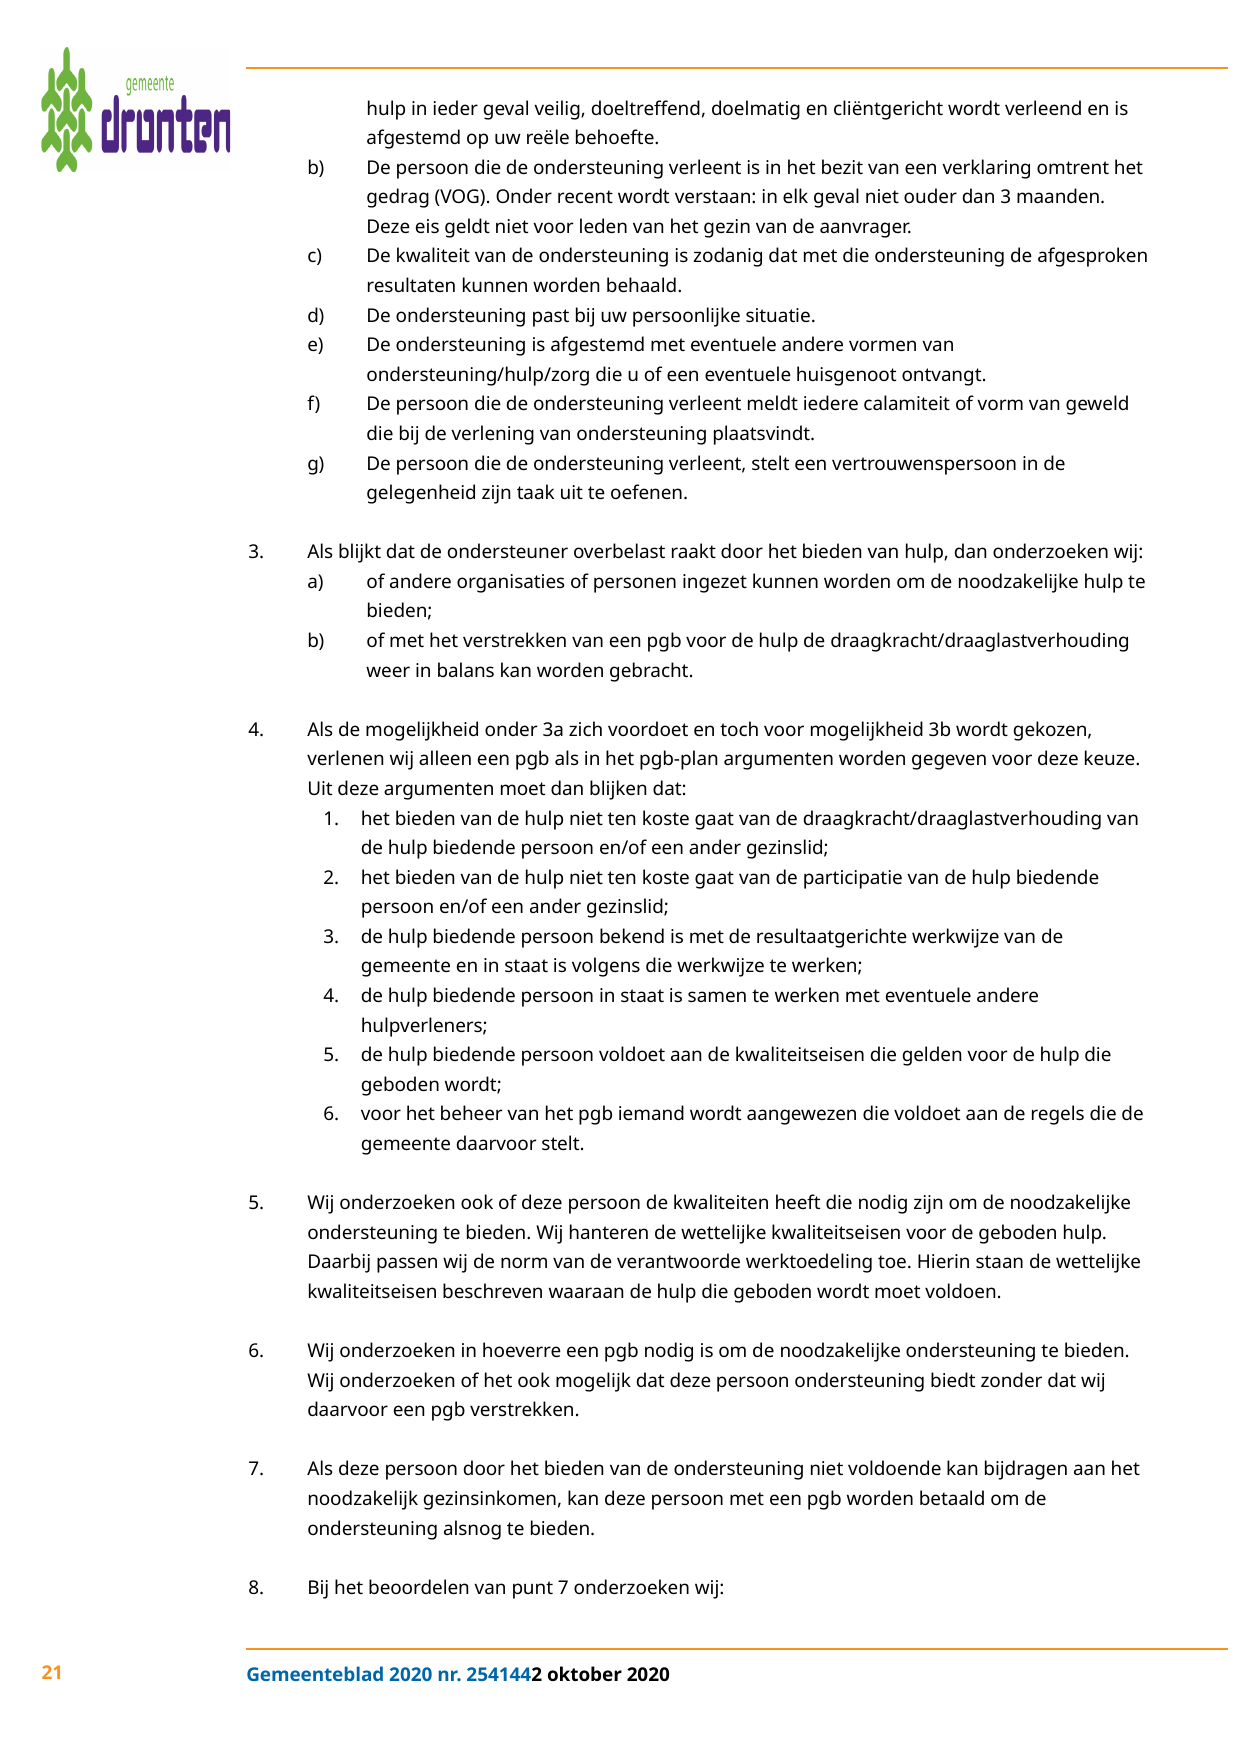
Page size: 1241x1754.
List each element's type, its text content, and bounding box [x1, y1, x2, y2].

list of met het verstrekken van een pgb voor de hulp de draagkracht/draaglastverhouding weer in balans kan worden gebracht. [307, 627, 1152, 683]
list Wij onderzoeken in hoeverre een pgb nodig is om de noodzakelijke ondersteuning te bieden. Wij onderzoeken of het ook mogelijk dat deze persoon ondersteuning biedt zonder dat wij daarvoor een pgb verstrekken. [248, 1337, 1152, 1422]
list De persoon die de ondersteuning verleent is in het bezit van een verklaring omtrent het gedrag (VOG). Onder recent wordt verstaan: in elk geval niet ouder dan 3 maanden. Deze eis geldt niet voor leden van het gezin van de aanvrager. [307, 154, 1152, 239]
list voor het beheer van het pgb iemand wordt aangewezen die voldoet aan de regels die de gemeente daarvoor stelt. [323, 1101, 1152, 1156]
list Wij onderzoeken ook of deze persoon de kwaliteiten heeft die nodig zijn om de noodzakelijke ondersteuning te bieden. Wij hanteren de wettelijke kwaliteitseisen voor de geboden hulp. Daarbij passen wij de norm van de verantwoorde werktoedeling toe. Hierin staan de wettelijke kwaliteitseisen beschreven waaraan de hulp die geboden wordt moet voldoen. [248, 1189, 1152, 1304]
list het bieden van de hulp niet ten koste gaat van de draagkracht/draaglastverhouding van de hulp biedende persoon en/of een ander gezinslid; [323, 805, 1152, 860]
list Als deze persoon door het bieden van de ondersteuning niet voldoende kan bijdragen aan het noodzakelijk gezinsinkomen, kan deze persoon met een pgb worden betaald om de ondersteuning alsnog te bieden. [248, 1456, 1152, 1541]
list Bij het beoordelen van punt 7 onderzoeken wij: [248, 1574, 1152, 1600]
list de hulp biedende persoon bekend is met de resultaatgerichte werkwijze van de gemeente en in staat is volgens die werkwijze te werken; [323, 923, 1152, 978]
list Als de mogelijkheid onder 3a zich voordoet en toch voor mogelijkheid 3b wordt gekozen, verlenen wij alleen een pgb als in het pgb-plan argumenten worden gegeven voor deze keuze. Uit deze argumenten moet dan blijken dat: [248, 716, 1152, 801]
list De persoon die de ondersteuning verleent meldt iedere calamiteit of vorm van geweld die bij de verlening van ondersteuning plaatsvindt. [307, 391, 1152, 446]
list of andere organisaties of personen ingezet kunnen worden om de noodzakelijke hulp te bieden; [307, 568, 1152, 623]
list De kwaliteit van de ondersteuning is zodanig dat met die ondersteuning de afgesproken resultaten kunnen worden behaald. [307, 243, 1152, 298]
list de hulp biedende persoon voldoet aan de kwaliteitseisen die gelden voor de hulp die geboden wordt; [323, 1041, 1152, 1097]
list hulp in ieder geval veilig, doeltreffend, doelmatig en cliëntgericht wordt verleend en is afgestemd op uw reële behoefte. [307, 95, 1152, 150]
picture [41, 47, 231, 172]
list De ondersteuning is afgestemd met eventuele andere vormen van ondersteuning/hulp/zorg die u of een eventuele huisgenoot ontvangt. [307, 331, 1152, 387]
list de hulp biedende persoon in staat is samen te werken met eventuele andere hulpverleners; [323, 982, 1152, 1038]
list De ondersteuning past bij uw persoonlijke situatie. [307, 302, 1152, 328]
list De persoon die de ondersteuning verleent, stelt een vertrouwenspersoon in de gelegenheid zijn taak uit te oefenen. [307, 450, 1152, 505]
list het bieden van de hulp niet ten koste gaat van de participatie van de hulp biedende persoon en/of een ander gezinslid; [323, 864, 1152, 919]
list Als blijkt dat de ondersteuner overbelast raakt door het bieden van hulp, dan onderzoeken wij: [248, 538, 1152, 564]
